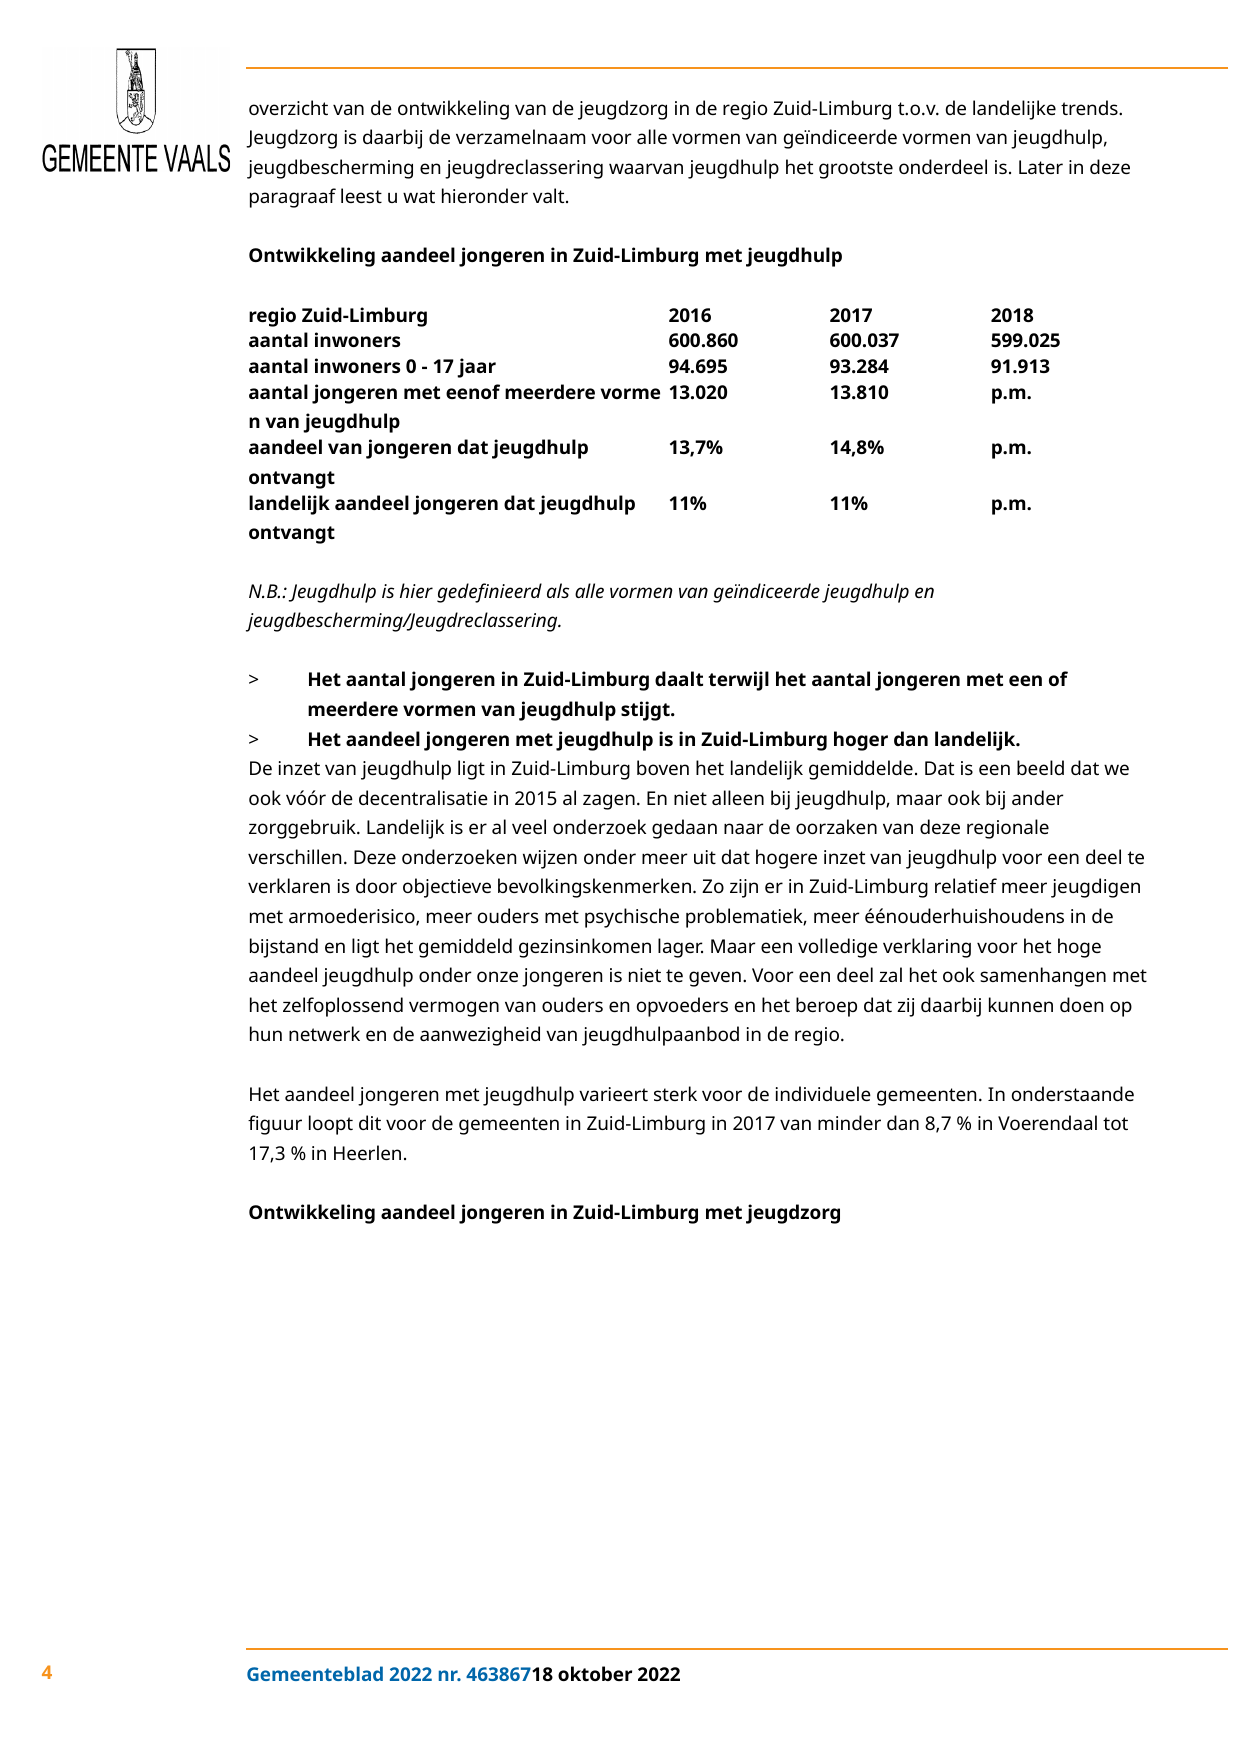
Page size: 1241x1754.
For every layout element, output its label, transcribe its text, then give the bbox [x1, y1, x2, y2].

table_cell aantal inwoners 0 - 17 jaar [248, 354, 668, 379]
table_cell 11% [829, 490, 991, 545]
table_cell landelijk aandeel jongeren dat jeugdhulp ontvangt [248, 490, 668, 545]
table_cell aandeel van jongeren dat jeugdhulp ontvangt [248, 435, 668, 490]
table_cell 13,7% [668, 435, 829, 490]
table_cell aantal inwoners [248, 328, 668, 353]
table_cell p.m. [991, 490, 1152, 545]
table_cell aantal jongeren met eenof meerdere vormen van jeugdhulp [248, 379, 668, 434]
table_cell 13.020 [668, 379, 829, 434]
table_cell 600.860 [668, 328, 829, 353]
list Het aandeel jongeren met jeugdhulp is in Zuid-Limburg hoger dan landelijk. [248, 726, 1152, 752]
table_cell 11% [668, 490, 829, 545]
table_cell 93.284 [829, 354, 991, 379]
text N.B.: Jeugdhulp is hier gedefinieerd als alle vormen van geïndiceerde jeugdhulp en jeugdbescherming/Jeugdreclassering. [248, 578, 1152, 633]
text De inzet van jeugdhulp ligt in Zuid-Limburg boven het landelijk gemiddelde. Dat is een beeld dat we ook vóór de decentralisatie in 2015 al zagen. En niet alleen bij jeugdhulp, maar ook bij ander zorggebruik. Landelijk is er al veel onderzoek gedaan naar de oorzaken van deze regionale verschillen. Deze onderzoeken wijzen onder meer uit dat hogere inzet van jeugdhulp voor een deel te verklaren is door objectieve bevolkingskenmerken. Zo zijn er in Zuid-Limburg relatief meer jeugdigen met armoederisico, meer ouders met psychische problematiek, meer éénouderhuishoudens in de bijstand en ligt het gemiddeld gezinsinkomen lager. Maar een volledige verklaring voor het hoge aandeel jeugdhulp onder onze jongeren is niet te geven. Voor een deel zal het ook samenhangen met het zelfoplossend vermogen van ouders en opvoeders en het beroep dat zij daarbij kunnen doen op hun netwerk en de aanwezigheid van jeugdhulpaanbod in de regio. [248, 755, 1152, 1047]
table_cell p.m. [991, 435, 1152, 490]
table_cell p.m. [991, 379, 1152, 434]
table_header regio Zuid-Limburg [248, 302, 668, 328]
table_cell 94.695 [668, 354, 829, 379]
text Het aandeel jongeren met jeugdhulp varieert sterk voor de individuele gemeenten. In onderstaande figuur loopt dit voor de gemeenten in Zuid-Limburg in 2017 van minder dan 8,7 % in Voerendaal tot 17,3 % in Heerlen. [248, 1081, 1152, 1166]
text Ontwikkeling aandeel jongeren in Zuid-Limburg met jeugdzorg [248, 1199, 1152, 1225]
table_header 2017 [829, 302, 991, 328]
table_cell 599.025 [991, 328, 1152, 353]
picture [41, 47, 231, 172]
table_cell 13.810 [829, 379, 991, 434]
text Ontwikkeling aandeel jongeren in Zuid-Limburg met jeugdhulp [248, 243, 1152, 268]
text overzicht van de ontwikkeling van de jeugdzorg in de regio Zuid-Limburg t.o.v. de landelijke trends. Jeugdzorg is daarbij de verzamelnaam voor alle vormen van geïndiceerde vormen van jeugdhulp, jeugdbescherming en jeugdreclassering waarvan jeugdhulp het grootste onderdeel is. Later in deze paragraaf leest u wat hieronder valt. [248, 95, 1152, 209]
list Het aantal jongeren in Zuid-Limburg daalt terwijl het aantal jongeren met een of meerdere vormen van jeugdhulp stijgt. [248, 667, 1152, 722]
table_cell 600.037 [829, 328, 991, 353]
table_cell 91.913 [991, 354, 1152, 379]
table_cell 14,8% [829, 435, 991, 490]
table_header 2016 [668, 302, 829, 328]
table_header 2018 [991, 302, 1152, 328]
